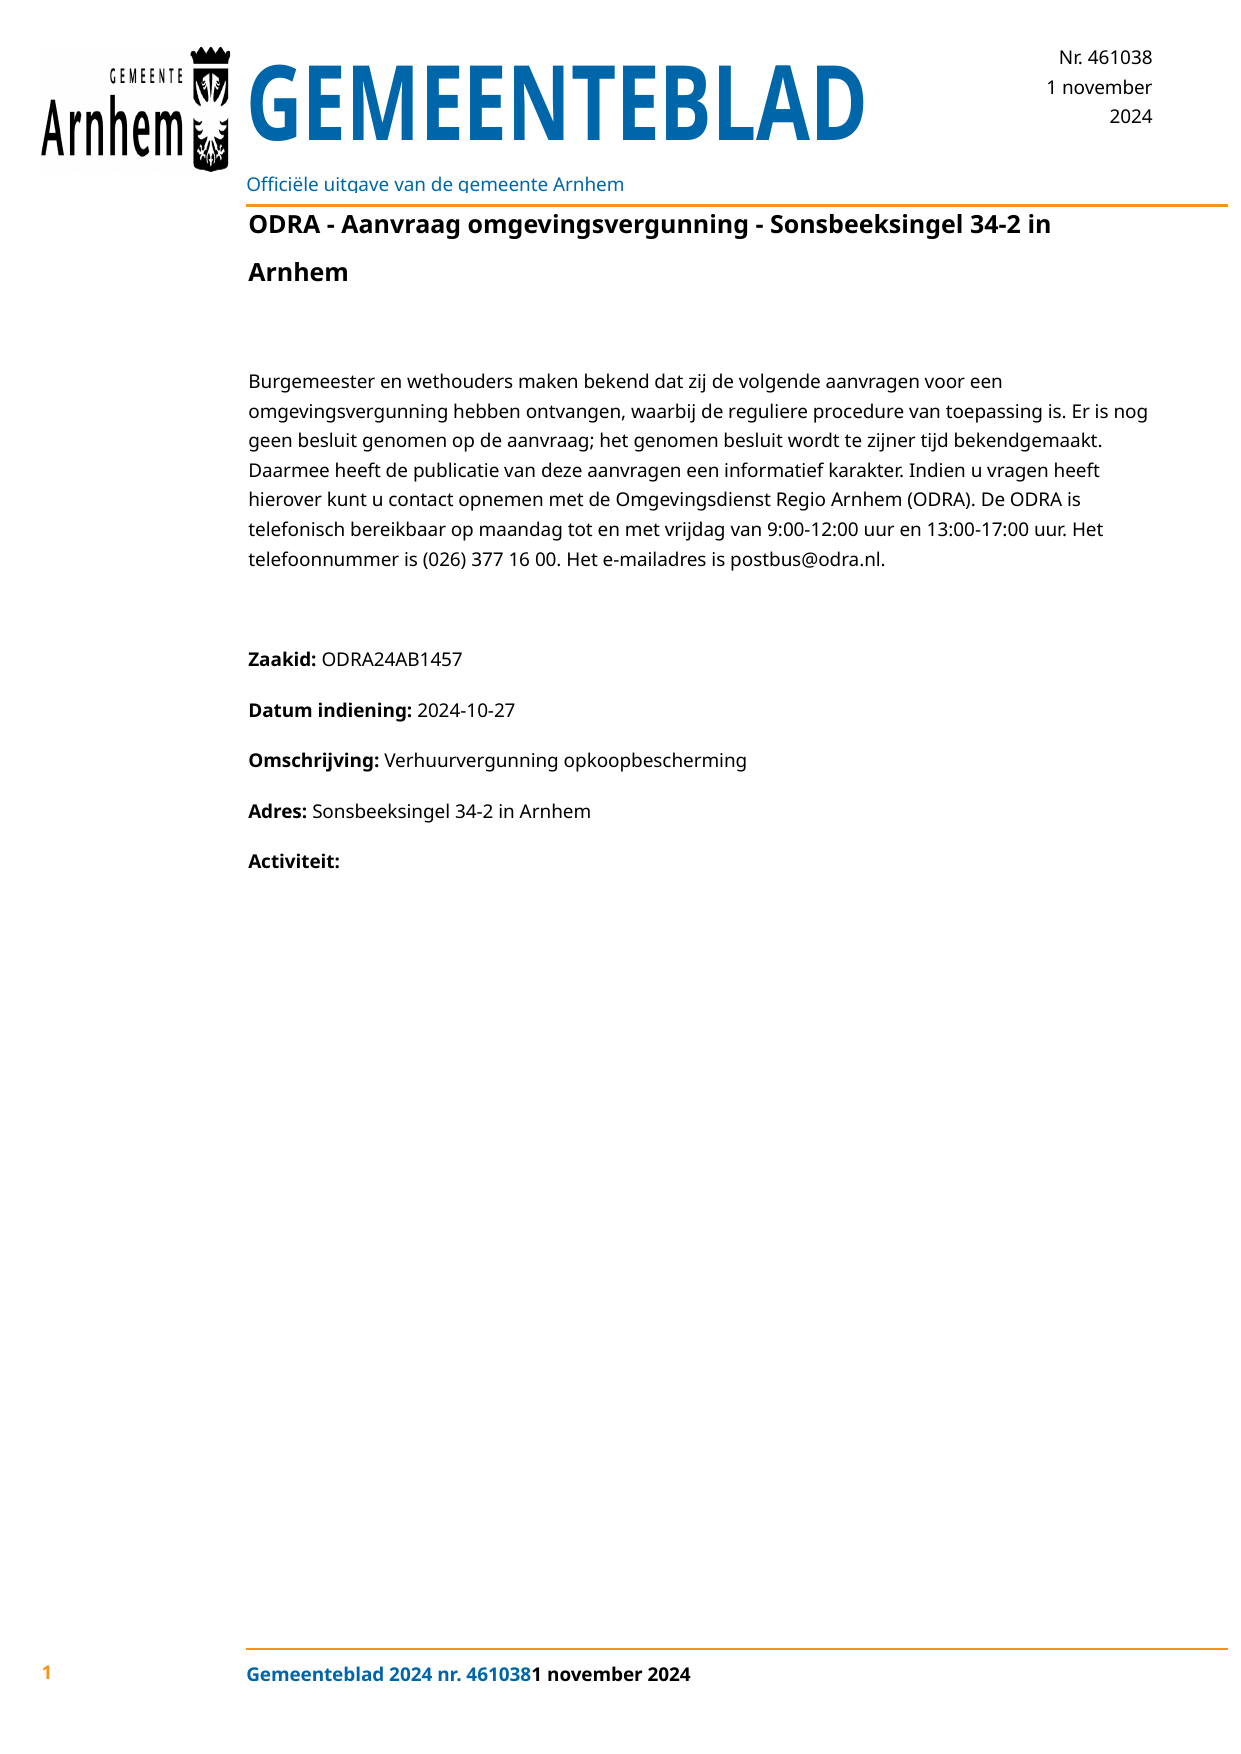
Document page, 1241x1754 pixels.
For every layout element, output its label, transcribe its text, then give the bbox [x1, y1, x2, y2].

picture [41, 47, 231, 172]
text Datum indiening: 2024-10-27 [248, 697, 1152, 723]
text ODRA - Aanvraag omgevingsvergunning - Sonsbeeksingel 34-2 in Arnhem [248, 207, 1152, 288]
text Burgemeester en wethouders maken bekend dat zij de volgende aanvragen voor een omgevingsvergunning hebben ontvangen, waarbij de reguliere procedure van toepassing is. Er is nog geen besluit genomen op de aanvraag; het genomen besluit wordt te zijner tijd bekendgemaakt. Daarmee heeft de publicatie van deze aanvragen een informatief karakter. Indien u vragen heeft hierover kunt u contact opnemen met de Omgevingsdienst Regio Arnhem (ODRA). De ODRA is telefonisch bereikbaar op maandag tot en met vrijdag van 9:00-12:00 uur en 13:00-17:00 uur. Het telefoonnummer is (026) 377 16 00. Het e-mailadres is postbus@odra.nl. [248, 368, 1152, 572]
text Omschrijving: Verhuurvergunning opkoopbescherming [248, 747, 1152, 773]
text Activiteit: [248, 848, 1152, 874]
text Zaakid: ODRA24AB1457 [248, 647, 1152, 672]
text Adres: Sonsbeeksingel 34-2 in Arnhem [248, 798, 1152, 824]
